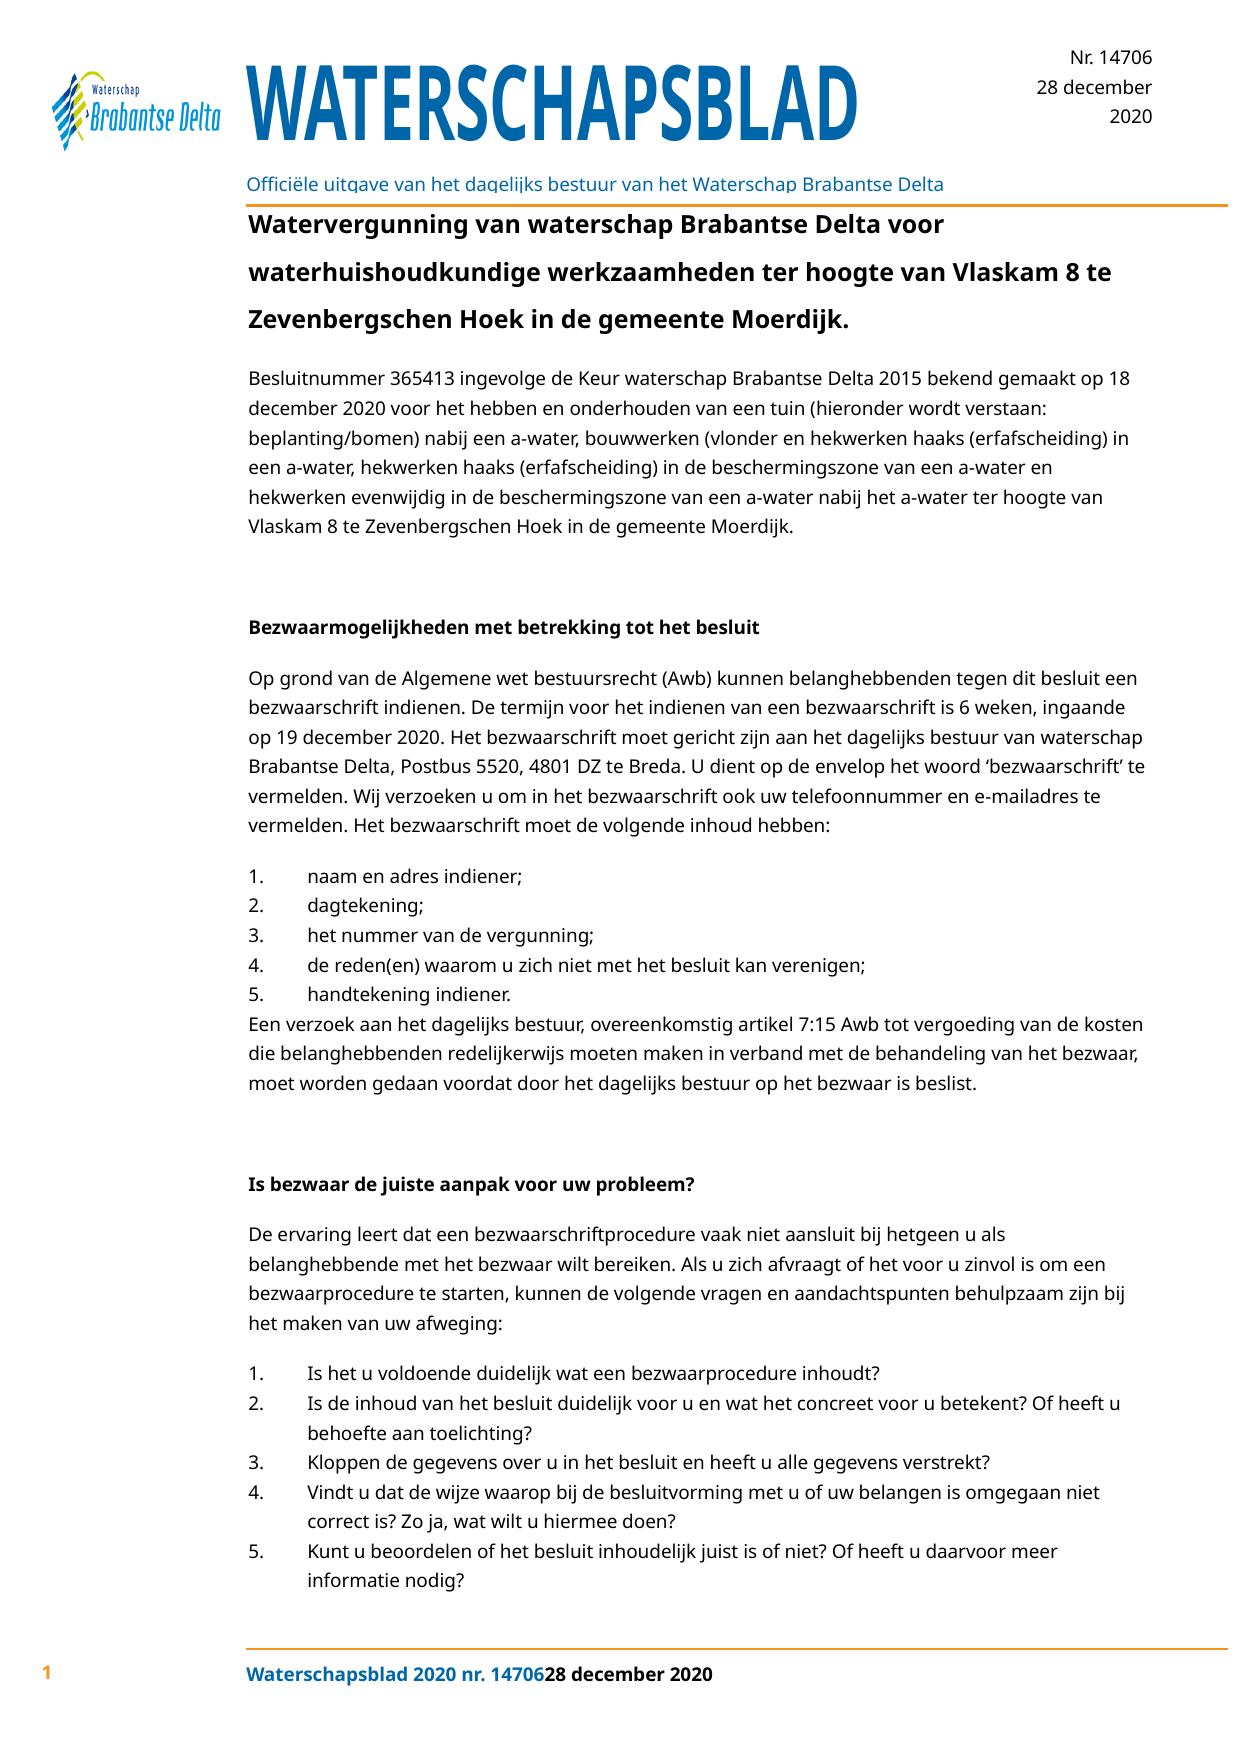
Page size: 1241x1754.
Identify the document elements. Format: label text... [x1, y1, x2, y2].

text Is bezwaar de juiste aanpak voor uw probleem? [248, 1171, 1152, 1197]
text De ervaring leert dat een bezwaarschriftprocedure vaak niet aansluit bij hetgeen u als belanghebbende met het bezwaar wilt bereiken. Als u zich afvraagt of het voor u zinvol is om een bezwaarprocedure te starten, kunnen de volgende vragen en aandachtspunten behulpzaam zijn bij het maken van uw afweging: [248, 1221, 1152, 1336]
text Een verzoek aan het dagelijks bestuur, overeenkomstig artikel 7:15 Awb tot vergoeding van de kosten die belanghebbenden redelijkerwijs moeten maken in verband met de behandeling van het bezwaar, moet worden gedaan voordat door het dagelijks bestuur op het bezwaar is beslist. [248, 1011, 1152, 1096]
text Bezwaarmogelijkheden met betrekking tot het besluit [248, 614, 1152, 640]
list Vindt u dat de wijze waarop bij de besluitvorming met u of uw belangen is omgegaan niet correct is? Zo ja, wat wilt u hiermee doen? [248, 1479, 1152, 1534]
list het nummer van de vergunning; [248, 922, 1152, 948]
picture [41, 47, 231, 172]
list Kunt u beoordelen of het besluit inhoudelijk juist is of niet? Of heeft u daarvoor meer informatie nodig? [248, 1538, 1152, 1593]
text Besluitnummer 365413 ingevolge de Keur waterschap Brabantse Delta 2015 bekend gemaakt op 18 december 2020 voor het hebben en onderhouden van een tuin (hieronder wordt verstaan: beplanting/bomen) nabij een a-water, bouwwerken (vlonder en hekwerken haaks (erfafscheiding) in een a-water, hekwerken haaks (erfafscheiding) in de beschermingszone van een a-water en hekwerken evenwijdig in de beschermingszone van een a-water nabij het a-water ter hoogte van Vlaskam 8 te Zevenbergschen Hoek in de gemeente Moerdijk. [248, 366, 1152, 539]
text Watervergunning van waterschap Brabantse Delta voor waterhuishoudkundige werkzaamheden ter hoogte van Vlaskam 8 te Zevenbergschen Hoek in de gemeente Moerdijk. [248, 207, 1152, 336]
list Is de inhoud van het besluit duidelijk voor u en wat het concreet voor u betekent? Of heeft u behoefte aan toelichting? [248, 1390, 1152, 1445]
list Kloppen de gegevens over u in het besluit en heeft u alle gegevens verstrekt? [248, 1449, 1152, 1475]
list de reden(en) waarom u zich niet met het besluit kan verenigen; [248, 952, 1152, 977]
text Op grond van de Algemene wet bestuursrecht (Awb) kunnen belanghebbenden tegen dit besluit een bezwaarschrift indienen. De termijn voor het indienen van een bezwaarschrift is 6 weken, ingaande op 19 december 2020. Het bezwaarschrift moet gericht zijn aan het dagelijks bestuur van waterschap Brabantse Delta, Postbus 5520, 4801 DZ te Breda. U dient op de envelop het woord ‘bezwaarschrift’ te vermelden. Wij verzoeken u om in het bezwaarschrift ook uw telefoonnummer en e‑mailadres te vermelden. Het bezwaarschrift moet de volgende inhoud hebben: [248, 665, 1152, 838]
list handtekening indiener. [248, 981, 1152, 1007]
list Is het u voldoende duidelijk wat een bezwaarprocedure inhoudt? [248, 1361, 1152, 1386]
list dagtekening; [248, 893, 1152, 918]
list naam en adres indiener; [248, 863, 1152, 889]
